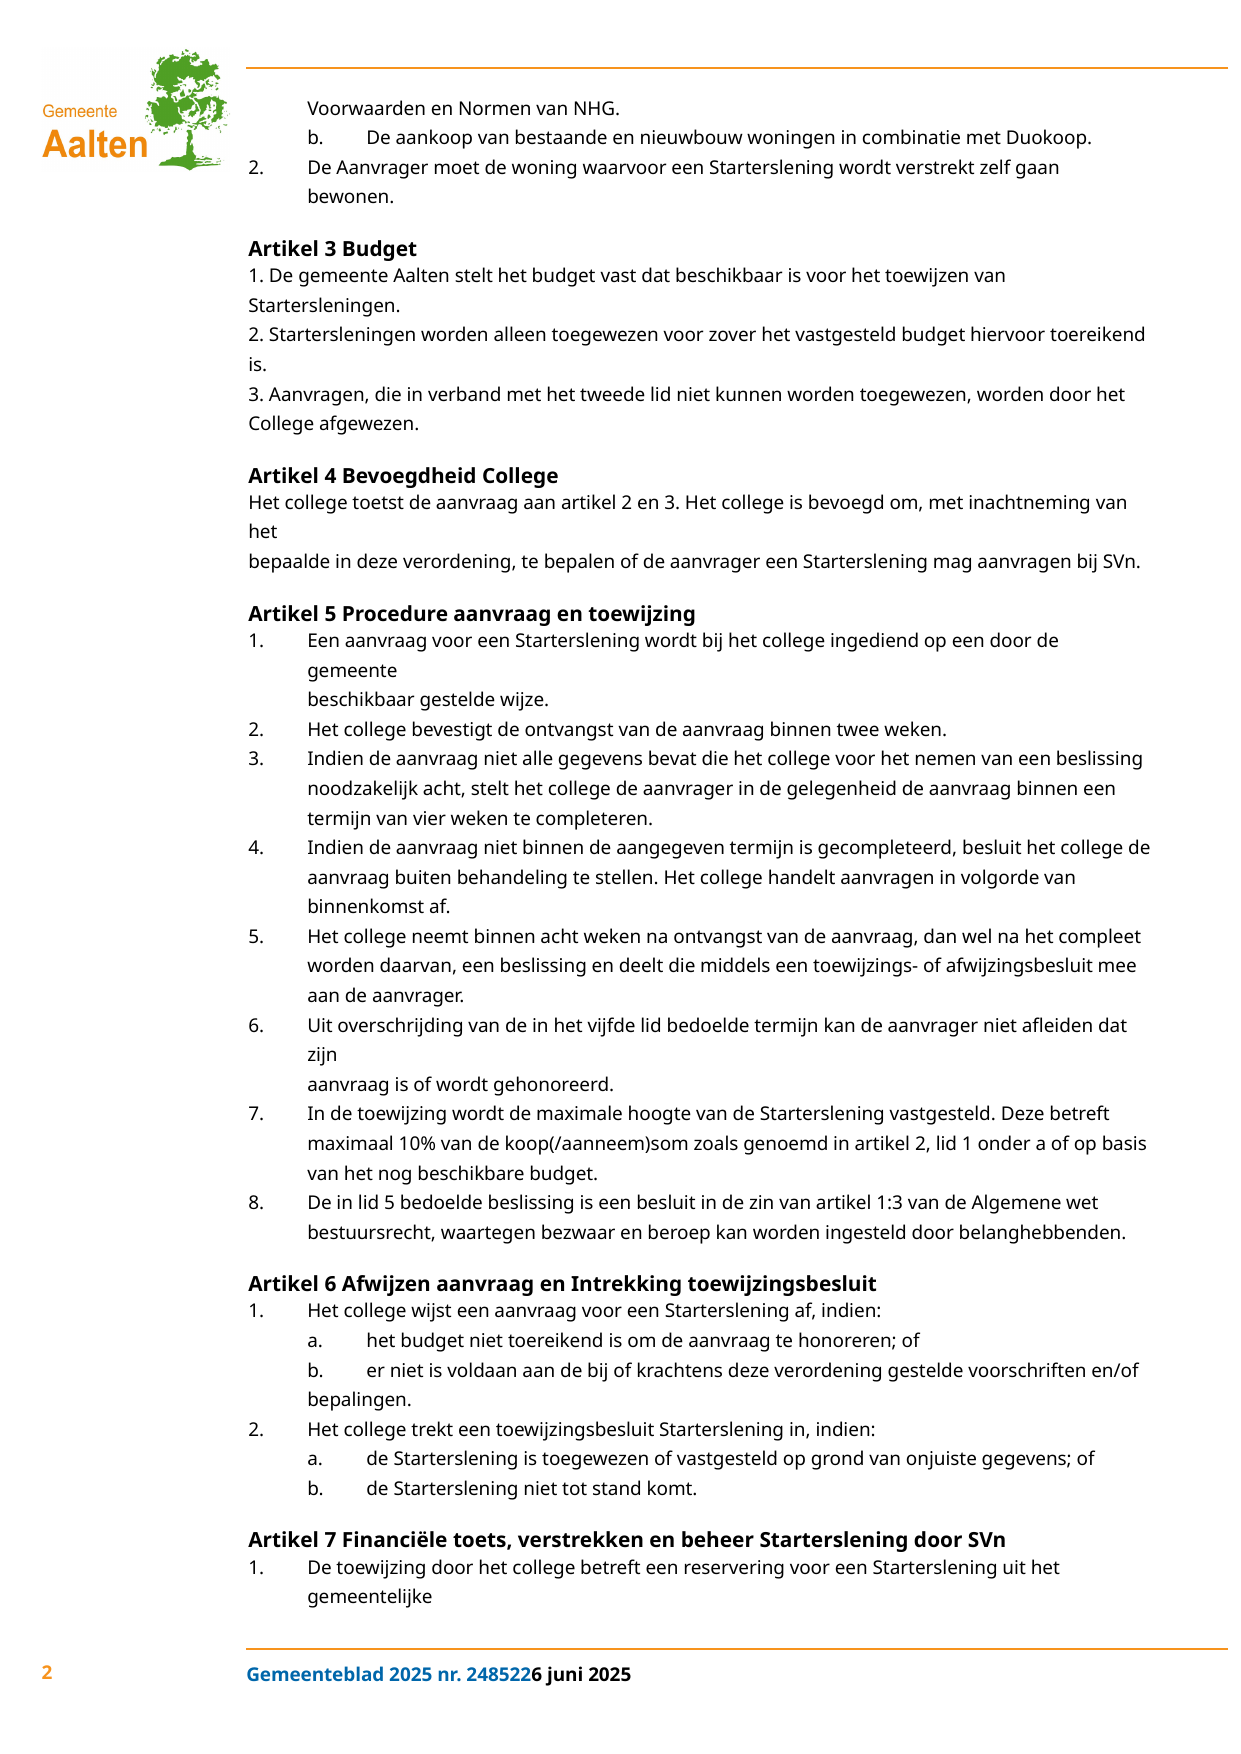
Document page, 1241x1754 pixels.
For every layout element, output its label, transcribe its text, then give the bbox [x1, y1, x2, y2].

list bepalingen. [248, 1386, 1152, 1412]
list Uit overschrijding van de in het vijfde lid bedoelde termijn kan de aanvrager niet afleiden dat zijn [248, 1012, 1152, 1067]
list Indien de aanvraag niet alle gegevens bevat die het college voor het nemen van een beslissing [248, 746, 1152, 771]
list aanvraag buiten behandeling te stellen. Het college handelt aanvragen in volgorde van binnenkomst af. [248, 864, 1152, 919]
list Het college trekt een toewijzingsbesluit Starterslening in, indien: [248, 1416, 1152, 1442]
list Indien de aanvraag niet binnen de aangegeven termijn is gecompleteerd, besluit het college de [248, 834, 1152, 860]
text Artikel 5 Procedure aanvraag en toewijzing [248, 599, 1152, 627]
list worden daarvan, een beslissing en deelt die middels een toewijzings- of afwijzingsbesluit mee aan de aanvrager. [248, 953, 1152, 1008]
picture [41, 47, 231, 172]
text College afgewezen. [248, 410, 1152, 436]
list De in lid 5 bedoelde beslissing is een besluit in de zin van artikel 1:3 van de Algemene wet [248, 1189, 1152, 1215]
text bepaalde in deze verordening, te bepalen of de aanvrager een Starterslening mag aanvragen bij SVn. [248, 548, 1152, 574]
list de Starterslening is toegewezen of vastgesteld op grond van onjuiste gegevens; of [307, 1446, 1152, 1471]
list er niet is voldaan aan de bij of krachtens deze verordening gestelde voorschriften en/of [307, 1357, 1152, 1383]
text Artikel 3 Budget [248, 234, 1152, 262]
list Het college wijst een aanvraag voor een Starterslening af, indien: [248, 1298, 1152, 1323]
text 1. De gemeente Aalten stelt het budget vast dat beschikbaar is voor het toewijzen van Startersleningen. [248, 262, 1152, 318]
text Artikel 7 Financiële toets, verstrekken en beheer Starterslening door SVn [248, 1526, 1152, 1554]
list Een aanvraag voor een Starterslening wordt bij het college ingediend op een door de gemeente [248, 627, 1152, 682]
list De aankoop van bestaande en nieuwbouw woningen in combinatie met Duokoop. [307, 124, 1152, 150]
list Het college neemt binnen acht weken na ontvangst van de aanvraag, dan wel na het compleet [248, 923, 1152, 949]
list de Starterslening niet tot stand komt. [307, 1475, 1152, 1501]
text Artikel 4 Bevoegdheid College [248, 461, 1152, 489]
list Het college bevestigt de ontvangst van de aanvraag binnen twee weken. [248, 716, 1152, 742]
list bestuursrecht, waartegen bezwaar en beroep kan worden ingesteld door belanghebbenden. [248, 1219, 1152, 1244]
list het budget niet toereikend is om de aanvraag te honoreren; of [307, 1327, 1152, 1353]
text 3. Aanvragen, die in verband met het tweede lid niet kunnen worden toegewezen, worden door het [248, 381, 1152, 406]
list De Aanvrager moet de woning waarvoor een Starterslening wordt verstrekt zelf gaan bewonen. [248, 154, 1152, 209]
list De toewijzing door het college betreft een reservering voor een Starterslening uit het gemeentelijke [248, 1554, 1152, 1609]
list noodzakelijk acht, stelt het college de aanvrager in de gelegenheid de aanvraag binnen een termijn van vier weken te completeren. [248, 775, 1152, 830]
text Artikel 6 Afwijzen aanvraag en Intrekking toewijzingsbesluit [248, 1269, 1152, 1298]
text 2. Startersleningen worden alleen toegewezen voor zover het vastgesteld budget hiervoor toereikend is. [248, 322, 1152, 377]
list beschikbaar gestelde wijze. [248, 686, 1152, 712]
list aanvraag is of wordt gehonoreerd. [248, 1071, 1152, 1097]
list Voorwaarden en Normen van NHG. [248, 95, 1152, 121]
list In de toewijzing wordt de maximale hoogte van de Starterslening vastgesteld. Deze betreft maximaal 10% van de koop(/aanneem)som zoals genoemd in artikel 2, lid 1 onder a of op basis van het nog beschikbare budget. [248, 1101, 1152, 1185]
text Het college toetst de aanvraag aan artikel 2 en 3. Het college is bevoegd om, met inachtneming van het [248, 489, 1152, 544]
